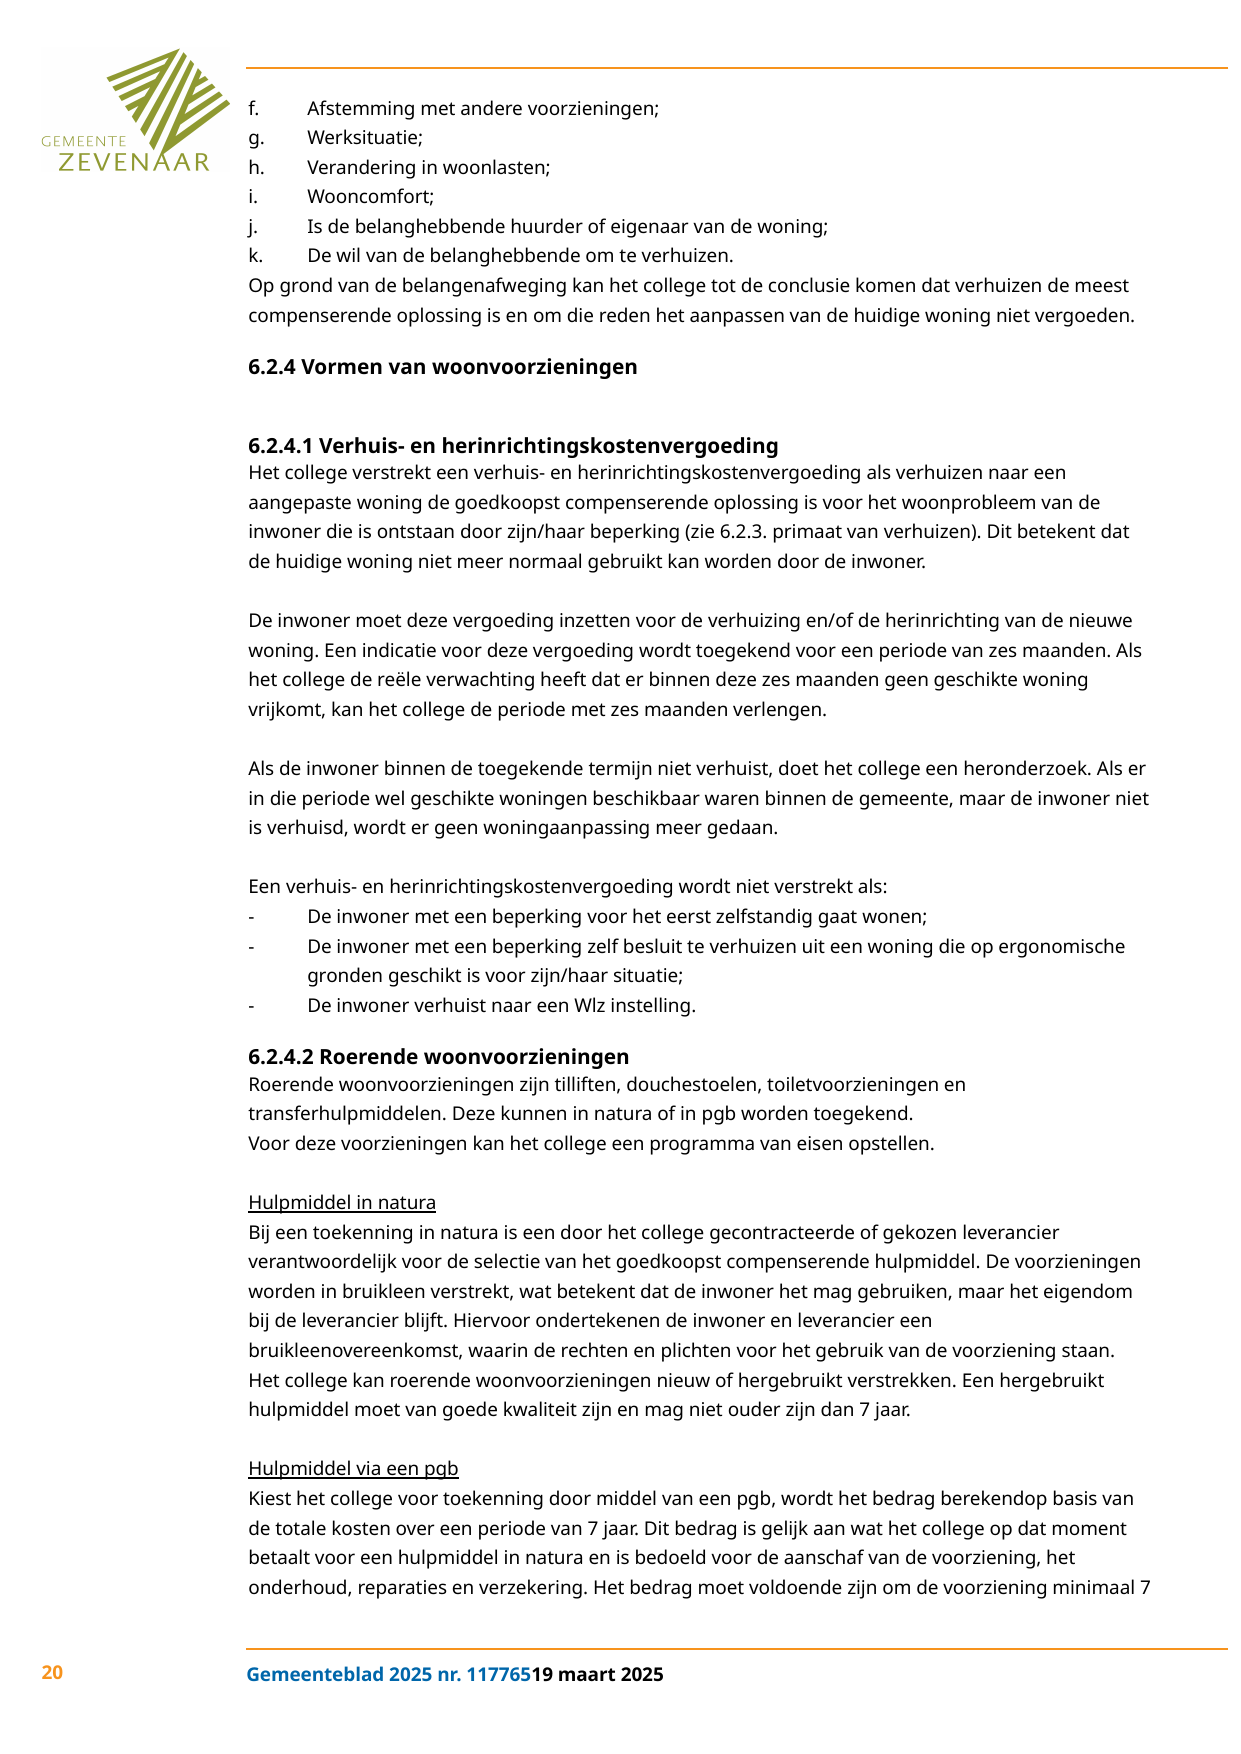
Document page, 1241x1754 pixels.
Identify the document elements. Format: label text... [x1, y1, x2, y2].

list Is de belanghebbende huurder of eigenaar van de woning; [248, 213, 1152, 239]
text Een verhuis- en herinrichtingskostenvergoeding wordt niet verstrekt als: [248, 874, 1152, 899]
text Kiest het college voor toekenning door middel van een pgb, wordt het bedrag berekendop basis van de totale kosten over een periode van 7 jaar. Dit bedrag is gelijk aan wat het college op dat moment betaalt voor een hulpmiddel in natura en is bedoeld voor de aanschaf van de voorziening, het onderhoud, reparaties en verzekering. Het bedrag moet voldoende zijn om de voorziening minimaal 7 [248, 1485, 1152, 1599]
text Roerende woonvoorzieningen zijn tilliften, douchestoelen, toiletvoorzieningen en transferhulpmiddelen. Deze kunnen in natura of in pgb worden toegekend. [248, 1071, 1152, 1126]
text Voor deze voorzieningen kan het college een programma van eisen opstellen. [248, 1130, 1152, 1156]
text Hulpmiddel via een pgb [248, 1456, 1152, 1481]
list De wil van de belanghebbende om te verhuizen. [248, 243, 1152, 268]
list Werksituatie; [248, 124, 1152, 150]
list De inwoner verhuist naar een Wlz instelling. [248, 992, 1152, 1018]
picture [41, 47, 231, 172]
text 6.2.4.2 Roerende woonvoorzieningen [248, 1042, 1152, 1071]
list De inwoner met een beperking voor het eerst zelfstandig gaat wonen; [248, 903, 1152, 929]
list Wooncomfort; [248, 183, 1152, 209]
list Afstemming met andere voorzieningen; [248, 95, 1152, 121]
text Bij een toekenning in natura is een door het college gecontracteerde of gekozen leverancier verantwoordelijk voor de selectie van het goedkoopst compenserende hulpmiddel. De voorzieningen worden in bruikleen verstrekt, wat betekent dat de inwoner het mag gebruiken, maar het eigendom bij de leverancier blijft. Hiervoor ondertekenen de inwoner en leverancier een bruikleenovereenkomst, waarin de rechten en plichten voor het gebruik van de voorziening staan. [248, 1219, 1152, 1363]
text Hulpmiddel in natura [248, 1189, 1152, 1215]
text 6.2.4.1 Verhuis- en herinrichtingskostenvergoeding [248, 431, 1152, 459]
list De inwoner met een beperking zelf besluit te verhuizen uit een woning die op ergonomische gronden geschikt is voor zijn/haar situatie; [248, 933, 1152, 988]
text De inwoner moet deze vergoeding inzetten voor de verhuizing en/of de herinrichting van de nieuwe woning. Een indicatie voor deze vergoeding wordt toegekend voor een periode van zes maanden. Als het college de reële verwachting heeft dat er binnen deze zes maanden geen geschikte woning vrijkomt, kan het college de periode met zes maanden verlengen. [248, 607, 1152, 722]
text Als de inwoner binnen de toegekende termijn niet verhuist, doet het college een heronderzoek. Als er in die periode wel geschikte woningen beschikbaar waren binnen de gemeente, maar de inwoner niet is verhuisd, wordt er geen woningaanpassing meer gedaan. [248, 755, 1152, 840]
text 6.2.4 Vormen van woonvoorzieningen [248, 352, 1152, 381]
list Verandering in woonlasten; [248, 154, 1152, 180]
text Het college verstrekt een verhuis- en herinrichtingskostenvergoeding als verhuizen naar een aangepaste woning de goedkoopst compenserende oplossing is voor het woonprobleem van de inwoner die is ontstaan door zijn/haar beperking (zie 6.2.3. primaat van verhuizen). Dit betekent dat de huidige woning niet meer normaal gebruikt kan worden door de inwoner. [248, 459, 1152, 574]
text Het college kan roerende woonvoorzieningen nieuw of hergebruikt verstrekken. Een hergebruikt hulpmiddel moet van goede kwaliteit zijn en mag niet ouder zijn dan 7 jaar. [248, 1367, 1152, 1422]
text Op grond van de belangenafweging kan het college tot de conclusie komen dat verhuizen de meest compenserende oplossing is en om die reden het aanpassen van de huidige woning niet vergoeden. [248, 272, 1152, 328]
